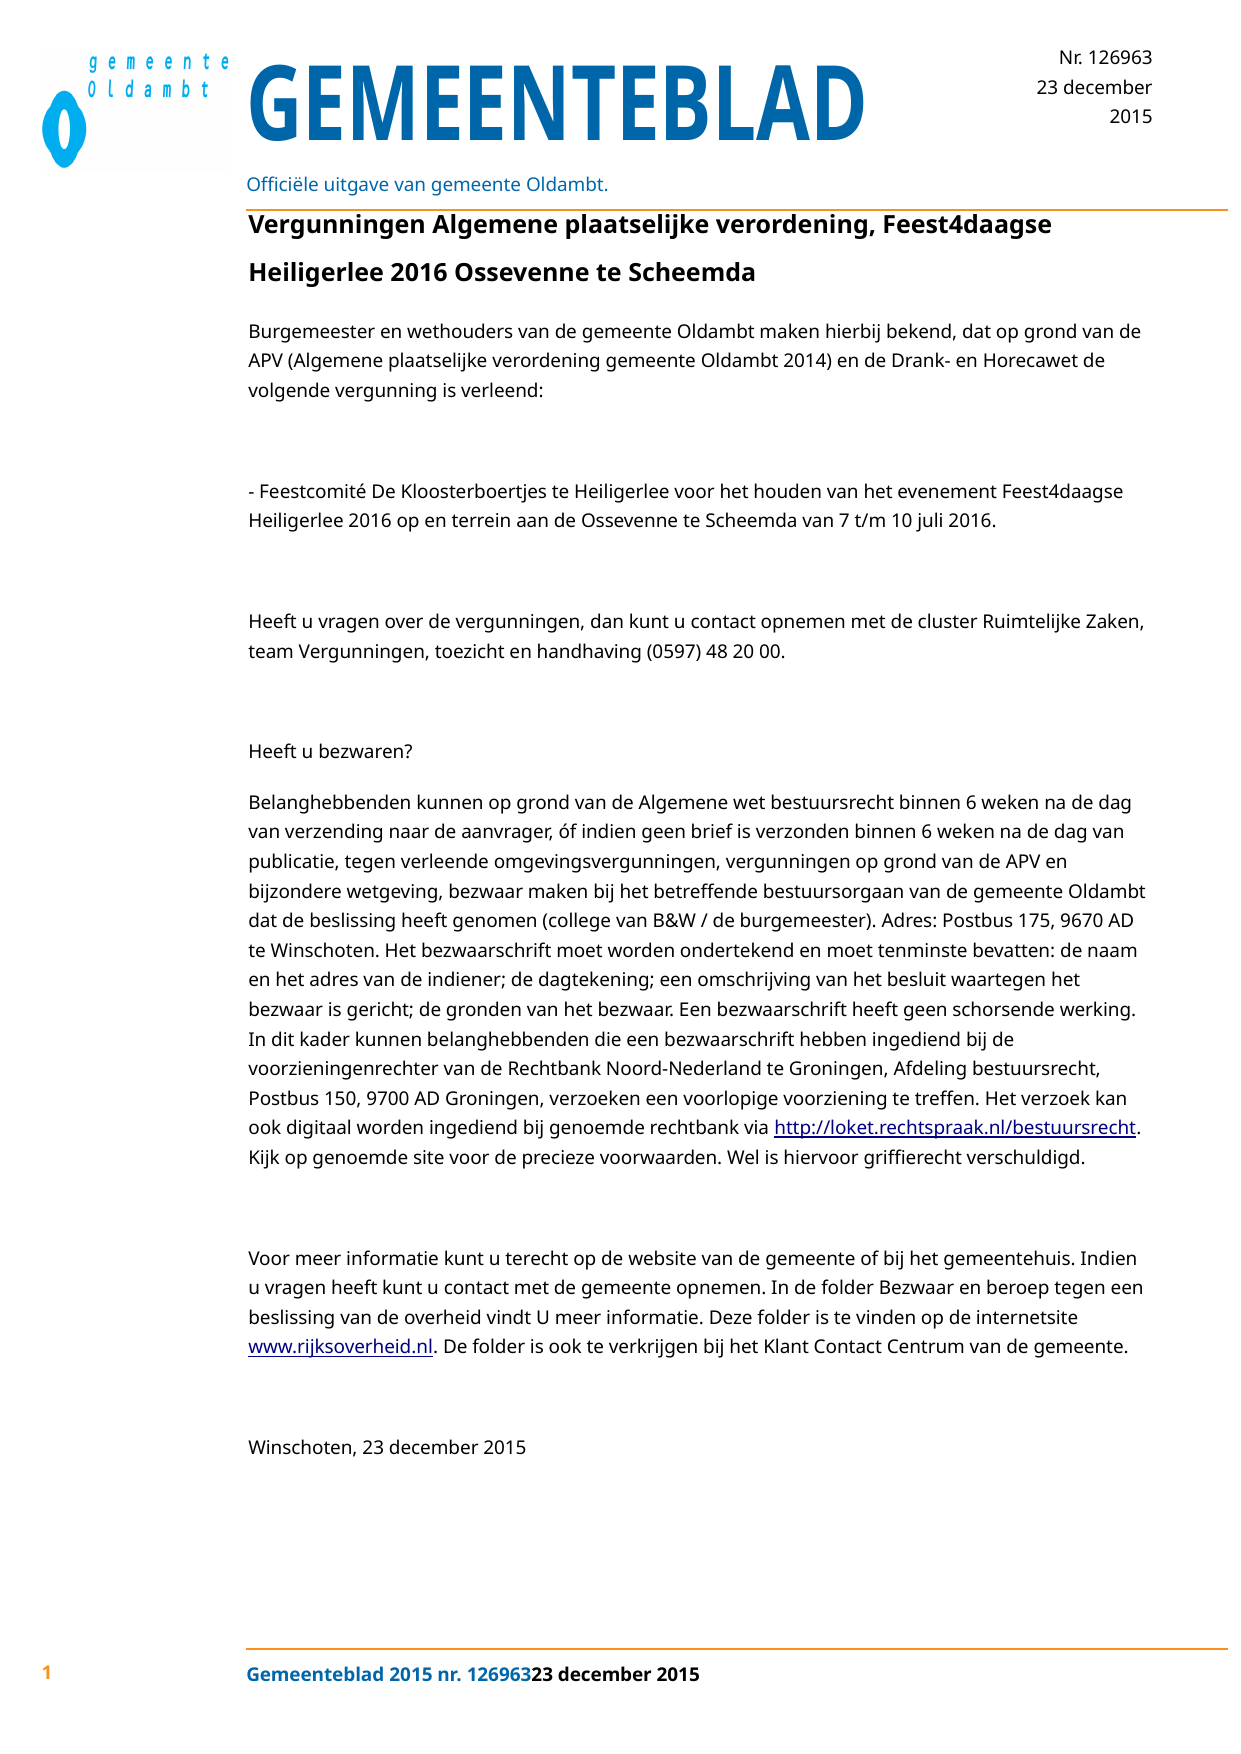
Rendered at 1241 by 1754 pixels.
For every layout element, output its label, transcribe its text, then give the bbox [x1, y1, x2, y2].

text Voor meer informatie kunt u terecht op de website van de gemeente of bij het gemeentehuis. Indien u vragen heeft kunt u contact met de gemeente opnemen. In de folder Bezwaar en beroep tegen een beslissing van de overheid vindt U meer informatie. Deze folder is te vinden op de internetsite www.rijksoverheid.nl. De folder is ook te verkrijgen bij het Klant Contact Centrum van de gemeente. [248, 1245, 1152, 1359]
text Winschoten, 23 december 2015 [248, 1434, 1152, 1460]
text Burgemeester en wethouders van de gemeente Oldambt maken hierbij bekend, dat op grond van de APV (Algemene plaatselijke verordening gemeente Oldambt 2014) en de Drank- en Horecawet de volgende vergunning is verleend: [248, 318, 1152, 403]
text Vergunningen Algemene plaatselijke verordening, Feest4daagse Heiligerlee 2016 Ossevenne te Scheemda [248, 211, 1152, 288]
text Heeft u bezwaren? [248, 739, 1152, 764]
text - Feestcomité De Kloosterboertjes te Heiligerlee voor het houden van het evenement Feest4daagse Heiligerlee 2016 op en terrein aan de Ossevenne te Scheemda van 7 t/m 10 juli 2016. [248, 478, 1152, 533]
text Belanghebbenden kunnen op grond van de Algemene wet bestuursrecht binnen 6 weken na de dag van verzending naar de aanvrager, óf indien geen brief is verzonden binnen 6 weken na de dag van publicatie, tegen verleende omgevingsvergunningen, vergunningen op grond van de APV en bijzondere wetgeving, bezwaar maken bij het betreffende bestuursorgaan van de gemeente Oldambt dat de beslissing heeft genomen (college van B&W / de burgemeester). Adres: Postbus 175, 9670 AD te Winschoten. Het bezwaarschrift moet worden ondertekend en moet tenminste bevatten: de naam en het adres van de indiener; de dagtekening; een omschrijving van het besluit waartegen het bezwaar is gericht; de gronden van het bezwaar. Een bezwaarschrift heeft geen schorsende werking. In dit kader kunnen belanghebbenden die een bezwaarschrift hebben ingediend bij de voorzieningenrechter van de Rechtbank Noord-Nederland te Groningen, Afdeling bestuursrecht, Postbus 150, 9700 AD Groningen, verzoeken een voorlopige voorziening te treffen. Het verzoek kan ook digitaal worden ingediend bij genoemde rechtbank via http://loket.rechtspraak.nl/bestuursrecht. Kijk op genoemde site voor de precieze voorwaarden. Wel is hiervoor griffierecht verschuldigd. [248, 789, 1152, 1170]
text Heeft u vragen over de vergunningen, dan kunt u contact opnemen met de cluster Ruimtelijke Zaken, team Vergunningen, toezicht en handhaving (0597) 48 20 00. [248, 608, 1152, 664]
picture [41, 47, 231, 172]
